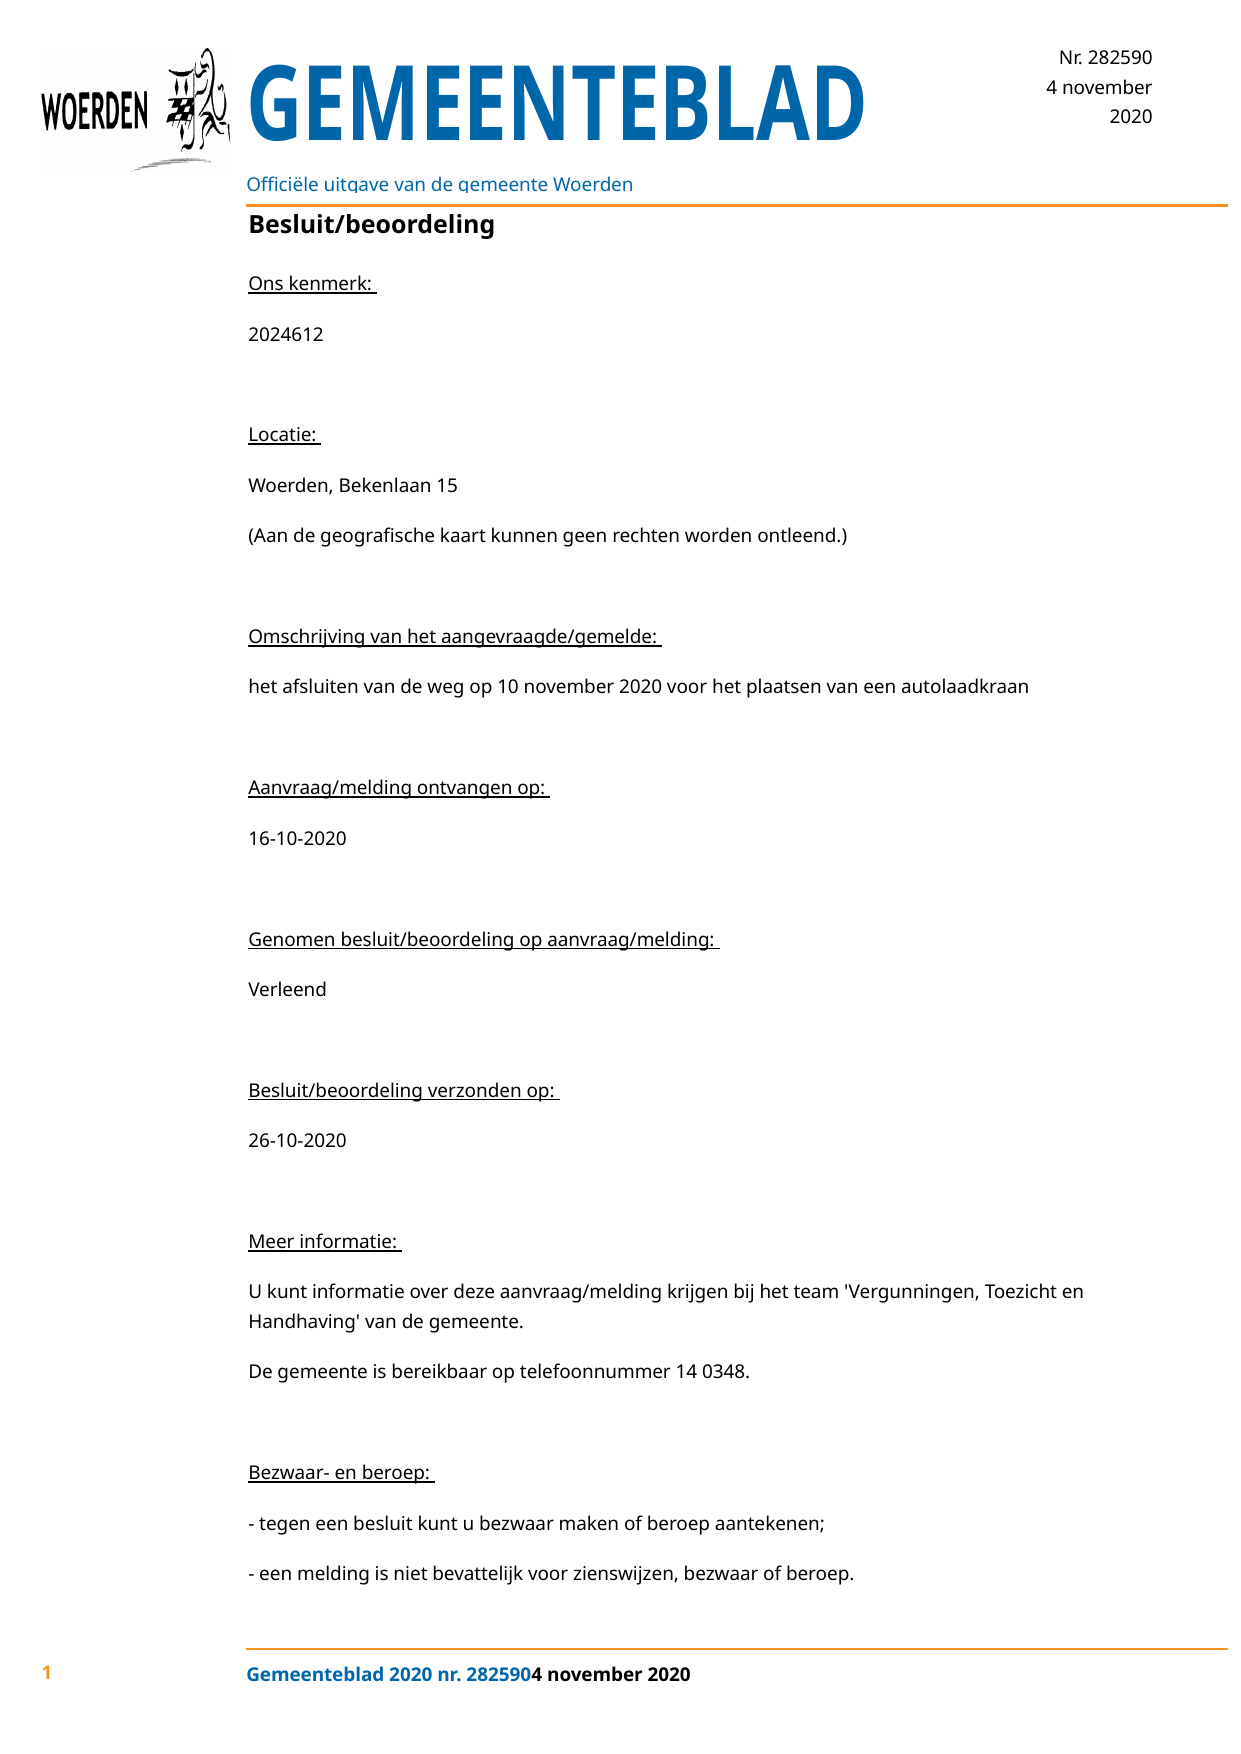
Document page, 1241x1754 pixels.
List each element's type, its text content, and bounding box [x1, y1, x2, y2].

text Besluit/beoordeling verzonden op: [248, 1077, 1152, 1103]
text Omschrijving van het aangevraagde/gemelde: [248, 623, 1152, 649]
text Ons kenmerk: [248, 270, 1152, 296]
text 26-10-2020 [248, 1127, 1152, 1153]
text het afsluiten van de weg op 10 november 2020 voor het plaatsen van een autolaadkraan [248, 674, 1152, 699]
text Meer informatie: [248, 1228, 1152, 1254]
text Verleend [248, 976, 1152, 1002]
picture [41, 47, 231, 172]
text 16-10-2020 [248, 825, 1152, 851]
text Aanvraag/melding ontvangen op: [248, 774, 1152, 800]
text U kunt informatie over deze aanvraag/melding krijgen bij het team 'Vergunningen, Toezicht en Handhaving' van de gemeente. [248, 1279, 1152, 1334]
text De gemeente is bereikbaar op telefoonnummer 14 0348. [248, 1359, 1152, 1384]
text Locatie: [248, 422, 1152, 447]
text (Aan de geografische kaart kunnen geen rechten worden ontleend.) [248, 522, 1152, 548]
text 2024612 [248, 321, 1152, 346]
text - tegen een besluit kunt u bezwaar maken of beroep aantekenen; [248, 1510, 1152, 1536]
text Bezwaar- en beroep: [248, 1459, 1152, 1485]
text - een melding is niet bevattelijk voor zienswijzen, bezwaar of beroep. [248, 1560, 1152, 1586]
text Genomen besluit/beoordeling op aanvraag/melding: [248, 926, 1152, 951]
text Woerden, Bekenlaan 15 [248, 472, 1152, 498]
text Besluit/beoordeling [248, 207, 1152, 241]
